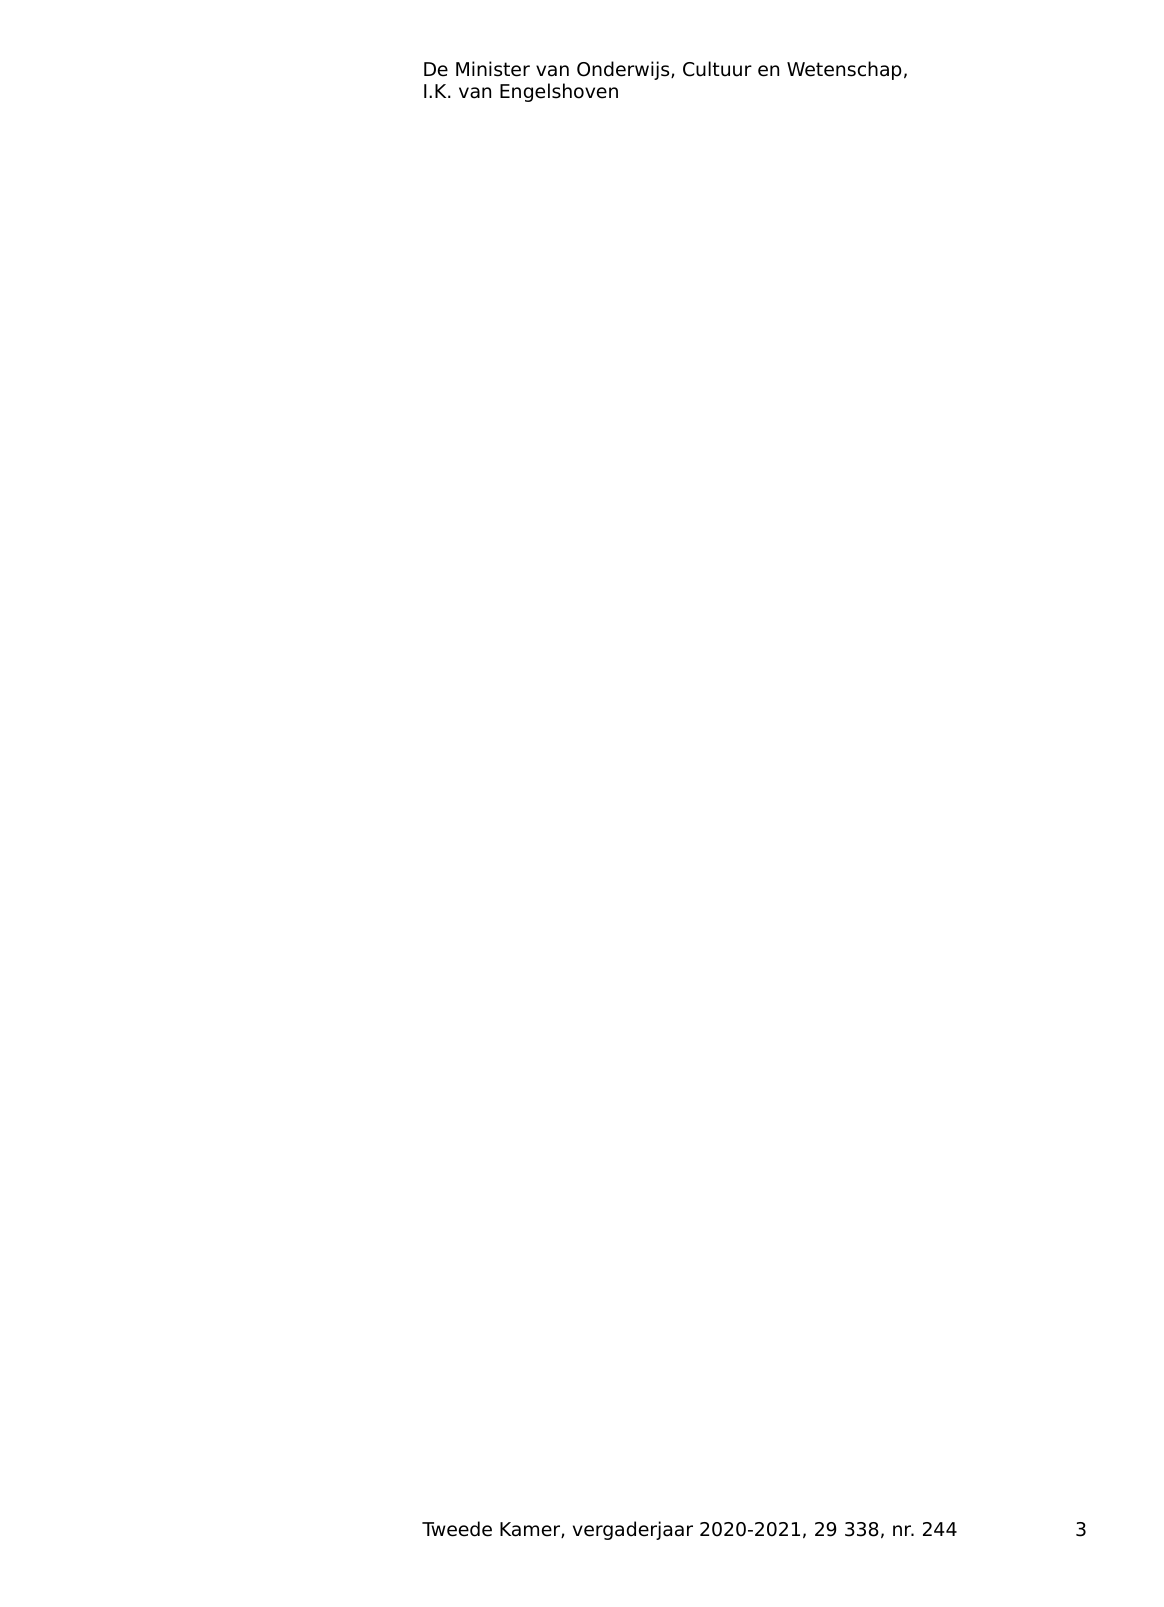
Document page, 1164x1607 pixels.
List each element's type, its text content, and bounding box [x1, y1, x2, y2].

text De Minister van Onderwijs, Cultuur en Wetenschap, I.K. van Engelshoven [422, 59, 1087, 103]
